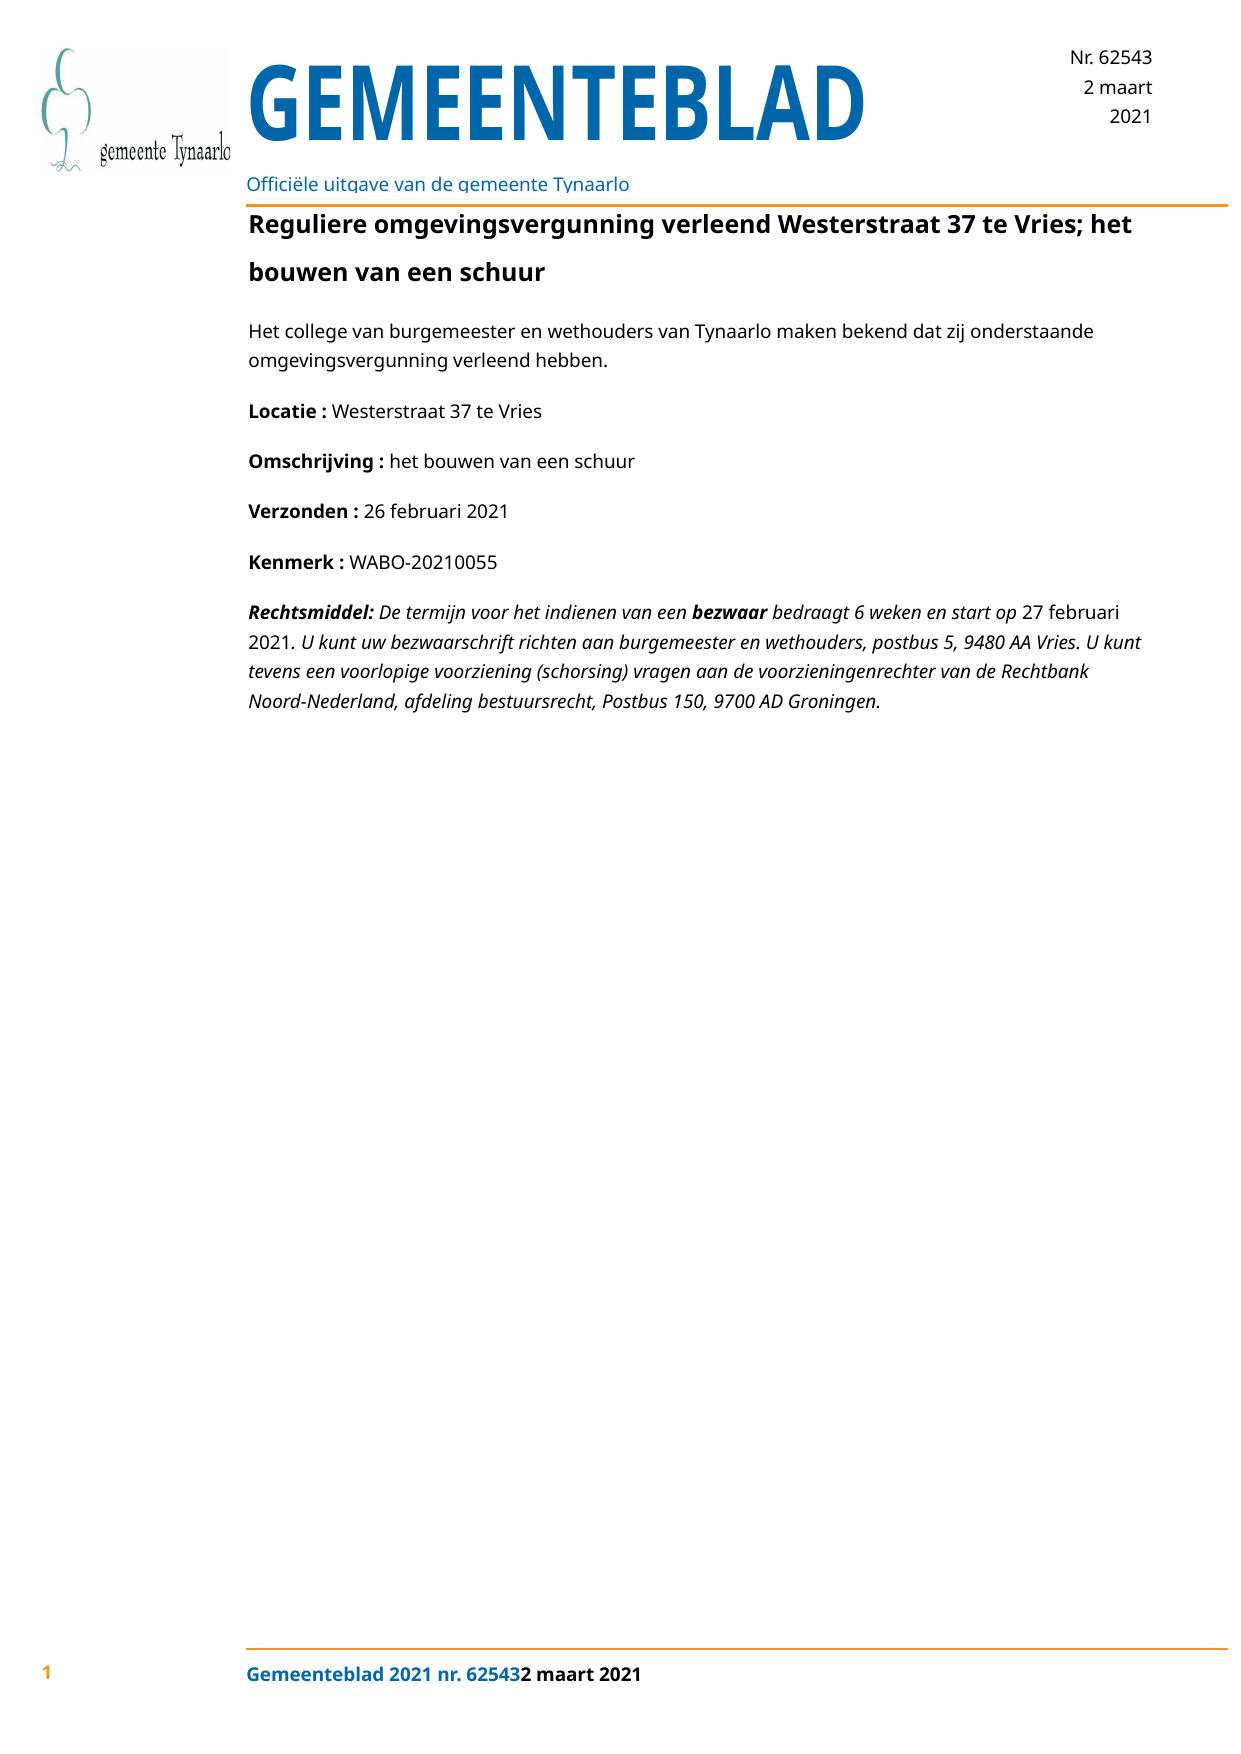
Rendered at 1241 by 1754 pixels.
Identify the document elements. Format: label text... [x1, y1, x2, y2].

text Omschrijving : het bouwen van een schuur [248, 448, 1152, 474]
text Locatie : Westerstraat 37 te Vries [248, 398, 1152, 424]
text Het college van burgemeester en wethouders van Tynaarlo maken bekend dat zij onderstaande omgevingsvergunning verleend hebben. [248, 318, 1152, 373]
text Reguliere omgevingsvergunning verleend Westerstraat 37 te Vries; het bouwen van een schuur [248, 207, 1152, 288]
text Verzonden : 26 februari 2021 [248, 499, 1152, 524]
text Kenmerk : WABO-20210055 [248, 549, 1152, 575]
text Rechtsmiddel: De termijn voor het indienen van een bezwaar bedraagt 6 weken en start op 27 februari 2021. U kunt uw bezwaarschrift richten aan burgemeester en wethouders, postbus 5, 9480 AA Vries. U kunt tevens een voorlopige voorziening (schorsing) vragen aan de voorzieningenrechter van de Rechtbank Noord-Nederland, afdeling bestuursrecht, Postbus 150, 9700 AD Groningen. [248, 599, 1152, 714]
picture [41, 47, 231, 172]
